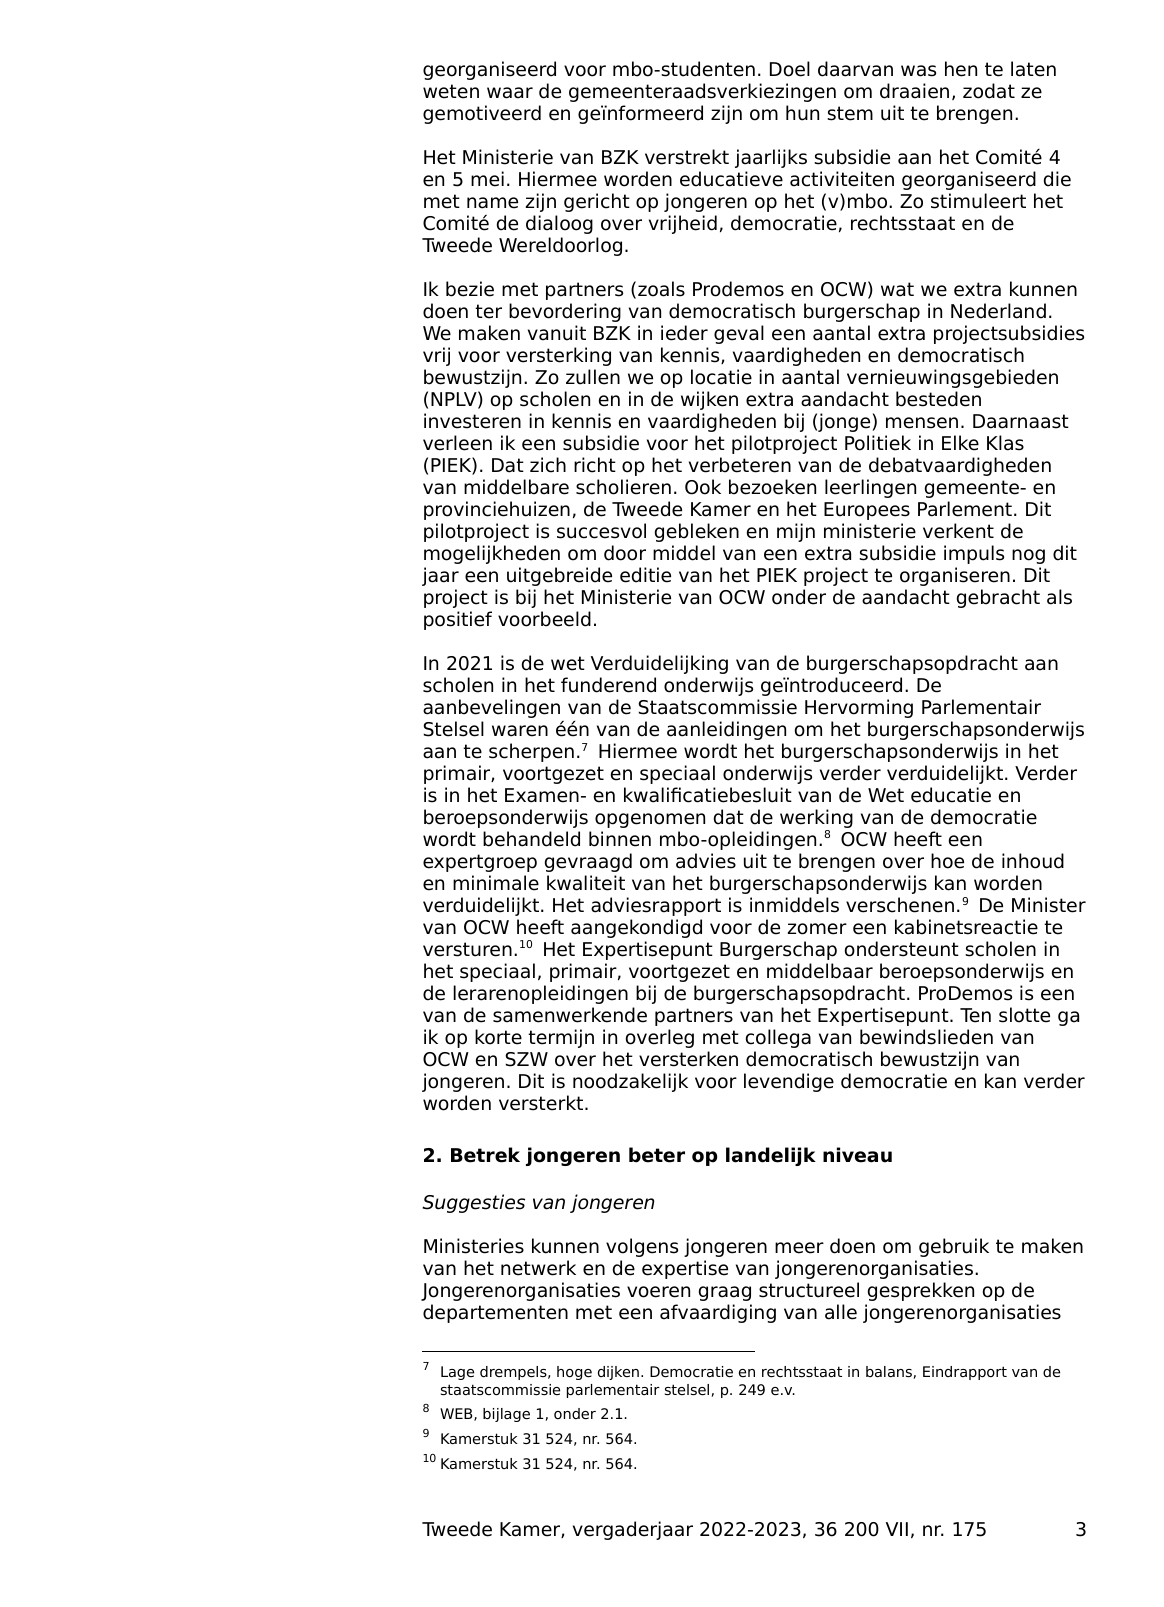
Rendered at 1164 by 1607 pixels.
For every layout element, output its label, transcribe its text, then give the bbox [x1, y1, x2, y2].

text georganiseerd voor mbo-studenten. Doel daarvan was hen te laten weten waar de gemeenteraadsverkiezingen om draaien, zodat ze gemotiveerd en geïnformeerd zijn om hun stem uit te brengen. [422, 59, 1087, 125]
text In 2021 is de wet Verduidelijking van de burgerschapsopdracht aan scholen in het funderend onderwijs geïntroduceerd. De aanbevelingen van de Staatscommissie Hervorming Parlementair Stelsel waren één van de aanleidingen om het burgerschapsonderwijs aan te scherpen. Hiermee wordt het burgerschapsonderwijs in het primair, voortgezet en speciaal onderwijs verder verduidelijkt. Verder is in het Examen- en kwalificatiebesluit van de Wet educatie en beroepsonderwijs opgenomen dat de werking van de democratie wordt behandeld binnen mbo-opleidingen. OCW heeft een expertgroep gevraagd om advies uit te brengen over hoe de inhoud en minimale kwaliteit van het burgerschapsonderwijs kan worden verduidelijkt. Het adviesrapport is inmiddels verschenen. De Minister van OCW heeft aangekondigd voor de zomer een kabinetsreactie te versturen. Het Expertisepunt Burgerschap ondersteunt scholen in het speciaal, primair, voortgezet en middelbaar beroepsonderwijs en de lerarenopleidingen bij de burgerschapsopdracht. ProDemos is een van de samenwerkende partners van het Expertisepunt. Ten slotte ga ik op korte termijn in overleg met collega van bewindslieden van OCW en SZW over het versterken democratisch bewustzijn van jongeren. Dit is noodzakelijk voor levendige democratie en kan verder worden versterkt. [422, 653, 1087, 1115]
subtitle 2. Betrek jongeren beter op landelijk niveau [422, 1145, 1087, 1167]
text WEB, bijlage 1, onder 2.1. [422, 1402, 1087, 1424]
subtitle Suggesties van jongeren [422, 1192, 1087, 1214]
text Kamerstuk 31 524, nr. 564. [422, 1427, 1087, 1449]
text Ik bezie met partners (zoals Prodemos en OCW) wat we extra kunnen doen ter bevordering van democratisch burgerschap in Nederland. We maken vanuit BZK in ieder geval een aantal extra projectsubsidies vrij voor versterking van kennis, vaardigheden en democratisch bewustzijn. Zo zullen we op locatie in aantal vernieuwingsgebieden (NPLV) op scholen en in de wijken extra aandacht besteden investeren in kennis en vaardigheden bij (jonge) mensen. Daarnaast verleen ik een subsidie voor het pilotproject Politiek in Elke Klas (PIEK). Dat zich richt op het verbeteren van de debatvaardigheden van middelbare scholieren. Ook bezoeken leerlingen gemeente- en provinciehuizen, de Tweede Kamer en het Europees Parlement. Dit pilotproject is succesvol gebleken en mijn ministerie verkent de mogelijkheden om door middel van een extra subsidie impuls nog dit jaar een uitgebreide editie van het PIEK project te organiseren. Dit project is bij het Ministerie van OCW onder de aandacht gebracht als positief voorbeeld. [422, 279, 1087, 631]
text Ministeries kunnen volgens jongeren meer doen om gebruik te maken van het netwerk en de expertise van jongerenorganisaties. Jongerenorganisaties voeren graag structureel gesprekken op de departementen met een afvaardiging van alle jongerenorganisaties [422, 1236, 1087, 1324]
text Het Ministerie van BZK verstrekt jaarlijks subsidie aan het Comité 4 en 5 mei. Hiermee worden educatieve activiteiten georganiseerd die met name zijn gericht op jongeren op het (v)mbo. Zo stimuleert het Comité de dialoog over vrijheid, democratie, rechtsstaat en de Tweede Wereldoorlog. [422, 147, 1087, 257]
text Lage drempels, hoge dijken. Democratie en rechtsstaat in balans, Eindrapport van de staatscommissie parlementair stelsel, p. 249 e.v. [422, 1360, 1087, 1399]
text Kamerstuk 31 524, nr. 564. [422, 1452, 1087, 1474]
